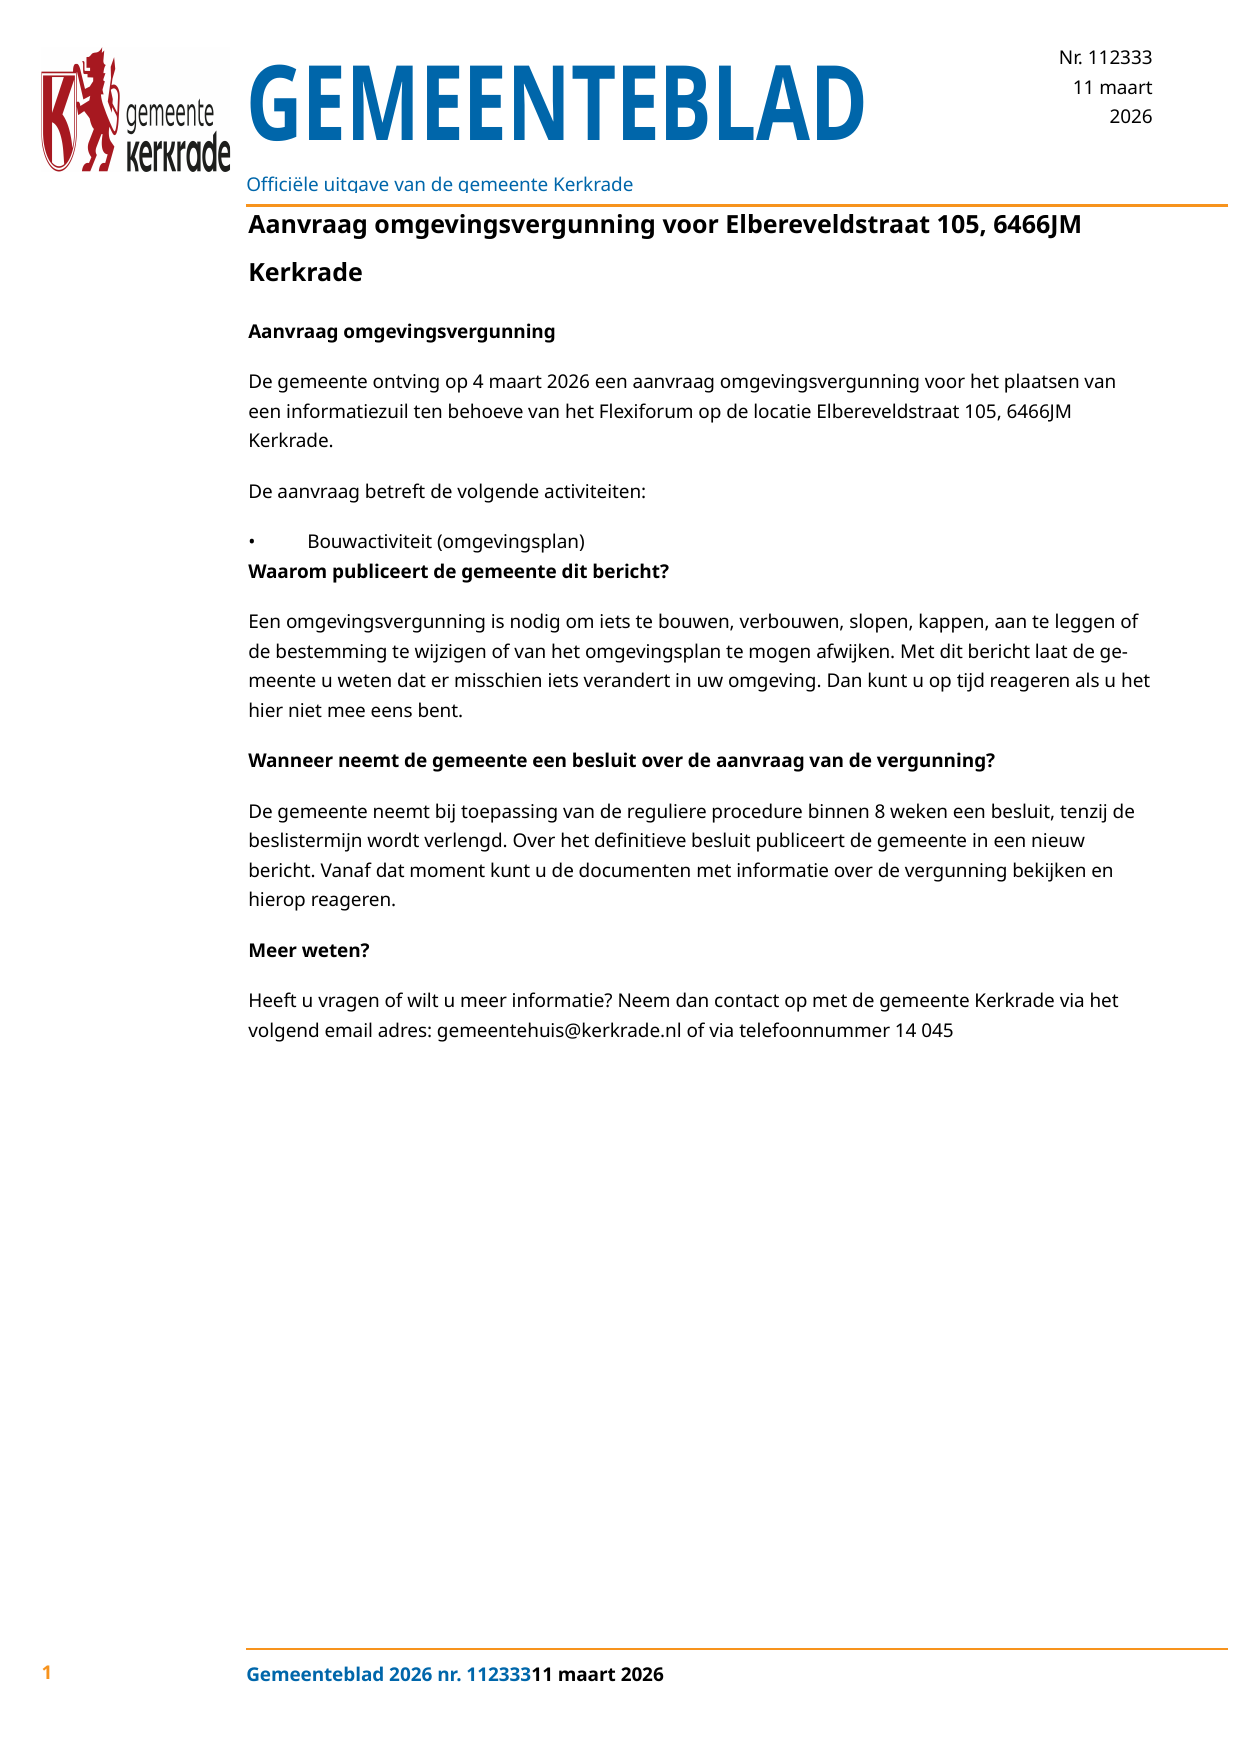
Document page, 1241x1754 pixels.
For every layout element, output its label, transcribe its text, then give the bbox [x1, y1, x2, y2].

picture [41, 47, 231, 172]
text Een omgevingsvergunning is nodig om iets te bouwen, verbouwen, slopen, kappen, aan te leggen of de bestemming te wijzigen of van het omgevingsplan te mogen afwijken. Met dit bericht laat de ge- meente u weten dat er misschien iets verandert in uw omgeving. Dan kunt u op tijd reageren als u het hier niet mee eens bent. [248, 608, 1152, 723]
text Meer weten? [248, 937, 1152, 963]
text Heeft u vragen of wilt u meer informatie? Neem dan contact op met de gemeente Kerkrade via het volgend email adres: gemeentehuis@kerkrade.nl of via telefoonnummer 14 045 [248, 987, 1152, 1043]
text De gemeente neemt bij toepassing van de reguliere procedure binnen 8 weken een besluit, tenzij de beslistermijn wordt verlengd. Over het definitieve besluit publiceert de gemeente in een nieuw bericht. Vanaf dat moment kunt u de documenten met informatie over de vergunning bekijken en hierop reageren. [248, 798, 1152, 912]
text Wanneer neemt de gemeente een besluit over de aanvraag van de vergunning? [248, 747, 1152, 773]
text De aanvraag betreft de volgende activiteiten: [248, 478, 1152, 504]
text Aanvraag omgevingsvergunning [248, 318, 1152, 344]
text Waarom publiceert de gemeente dit bericht? [248, 558, 1152, 584]
list Bouwactiviteit (omgevingsplan) [248, 528, 1152, 554]
text Aanvraag omgevingsvergunning voor Elbereveldstraat 105, 6466JM Kerkrade [248, 207, 1152, 288]
text De gemeente ontving op 4 maart 2026 een aanvraag omgevingsvergunning voor het plaatsen van een informatiezuil ten behoeve van het Flexiforum op de locatie Elbereveldstraat 105, 6466JM Kerkrade. [248, 368, 1152, 453]
